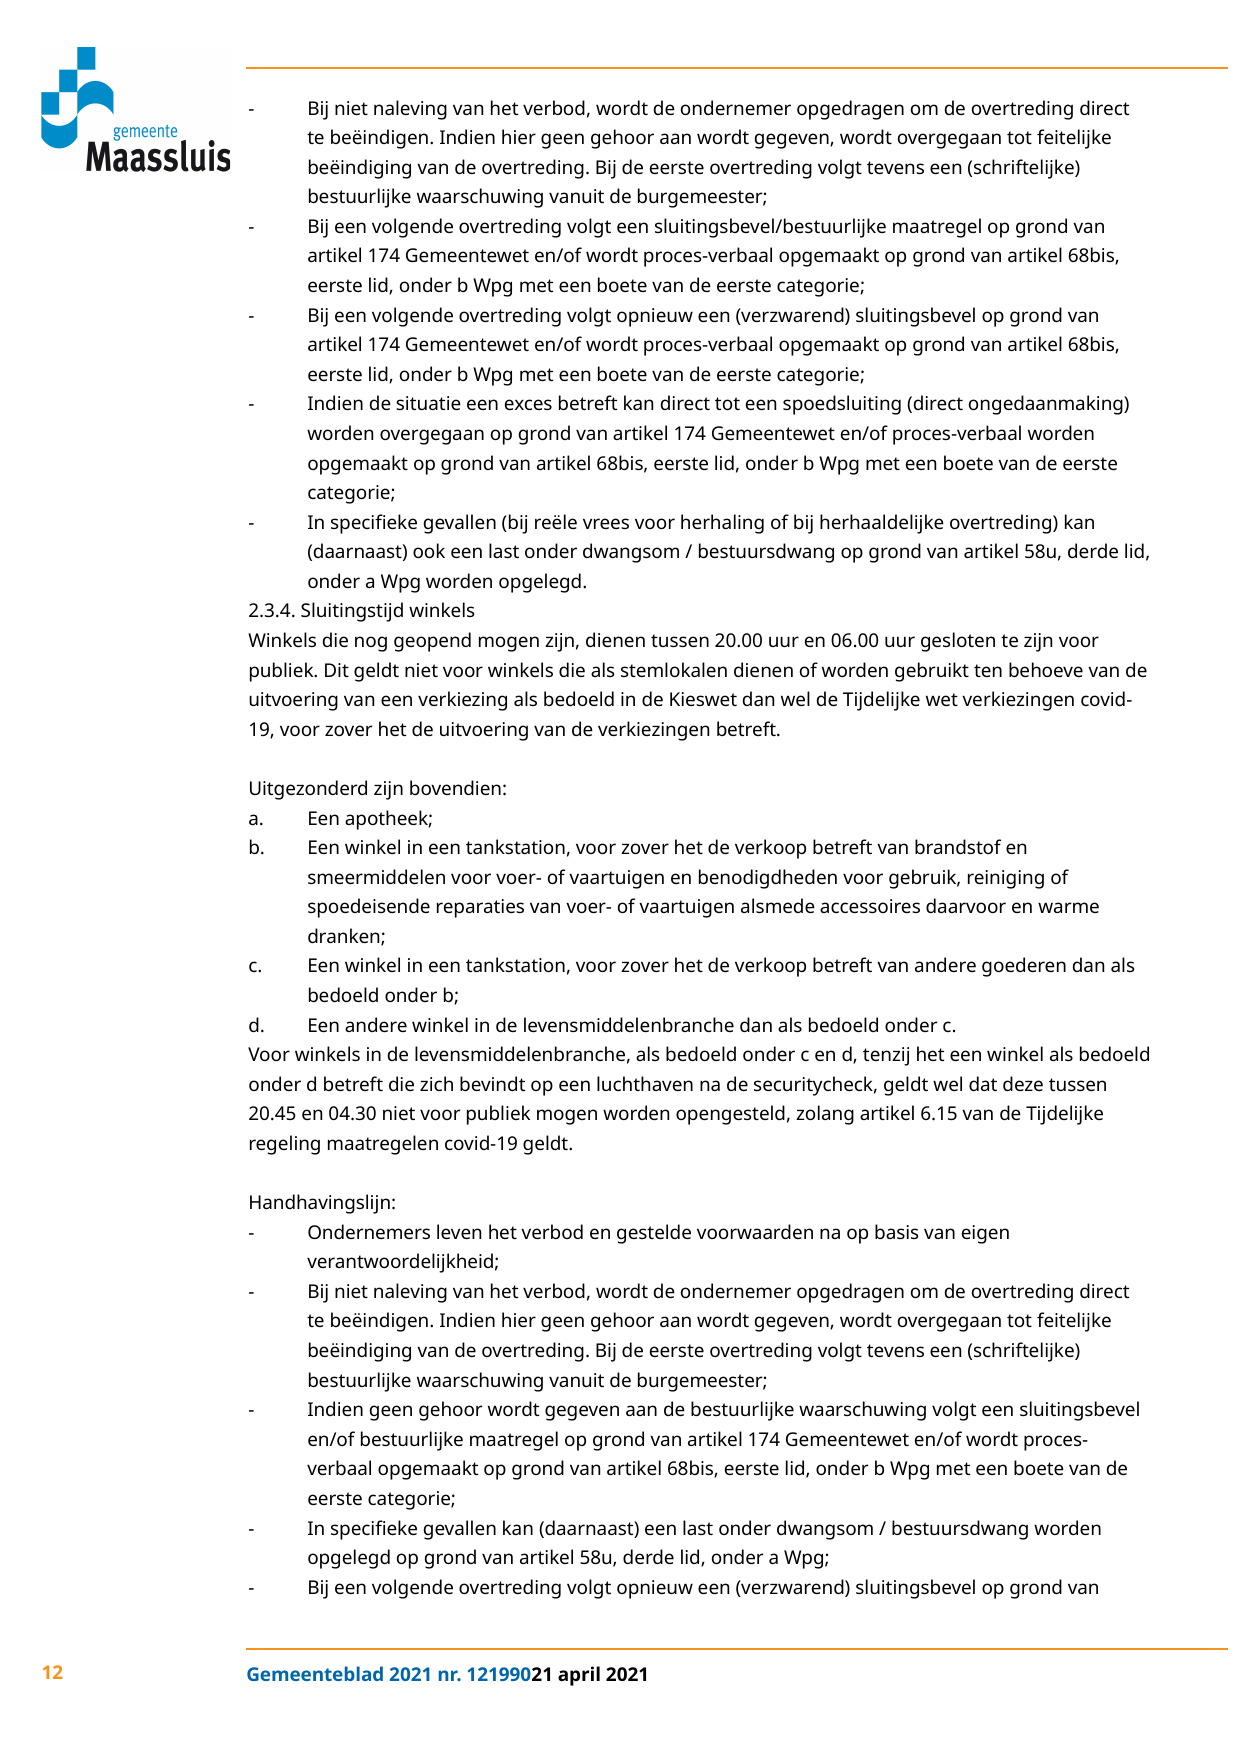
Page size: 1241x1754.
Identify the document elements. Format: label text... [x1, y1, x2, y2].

list Ondernemers leven het verbod en gestelde voorwaarden na op basis van eigen verantwoordelijkheid; [248, 1219, 1152, 1274]
list Bij een volgende overtreding volgt opnieuw een (verzwarend) sluitingsbevel op grond van artikel 174 Gemeentewet en/of wordt proces-verbaal opgemaakt op grond van artikel 68bis, eerste lid, onder b Wpg met een boete van de eerste categorie; [248, 302, 1152, 387]
list Bij een volgende overtreding volgt een sluitingsbevel/bestuurlijke maatregel op grond van artikel 174 Gemeentewet en/of wordt proces-verbaal opgemaakt op grond van artikel 68bis, eerste lid, onder b Wpg met een boete van de eerste categorie; [248, 213, 1152, 298]
picture [41, 47, 231, 172]
list Bij niet naleving van het verbod, wordt de ondernemer opgedragen om de overtreding direct te beëindigen. Indien hier geen gehoor aan wordt gegeven, wordt overgegaan tot feitelijke beëindiging van de overtreding. Bij de eerste overtreding volgt tevens een (schriftelijke) bestuurlijke waarschuwing vanuit de burgemeester; [248, 1278, 1152, 1393]
list In specifieke gevallen kan (daarnaast) een last onder dwangsom / bestuursdwang worden opgelegd op grond van artikel 58u, derde lid, onder a Wpg; [248, 1515, 1152, 1570]
text Handhavingslijn: [248, 1189, 1152, 1215]
list In specifieke gevallen (bij reële vrees voor herhaling of bij herhaaldelijke overtreding) kan (daarnaast) ook een last onder dwangsom / bestuursdwang op grond van artikel 58u, derde lid, onder a Wpg worden opgelegd. [248, 509, 1152, 594]
text Winkels die nog geopend mogen zijn, dienen tussen 20.00 uur en 06.00 uur gesloten te zijn voor publiek. Dit geldt niet voor winkels die als stemlokalen dienen of worden gebruikt ten behoeve van de uitvoering van een verkiezing als bedoeld in de Kieswet dan wel de Tijdelijke wet verkiezingen covid-19, voor zover het de uitvoering van de verkiezingen betreft. [248, 627, 1152, 742]
list Een apotheek; [248, 805, 1152, 831]
list Indien de situatie een exces betreft kan direct tot een spoedsluiting (direct ongedaanmaking) worden overgegaan op grond van artikel 174 Gemeentewet en/of proces-verbaal worden opgemaakt op grond van artikel 68bis, eerste lid, onder b Wpg met een boete van de eerste categorie; [248, 391, 1152, 505]
text Uitgezonderd zijn bovendien: [248, 775, 1152, 801]
list Bij niet naleving van het verbod, wordt de ondernemer opgedragen om de overtreding direct te beëindigen. Indien hier geen gehoor aan wordt gegeven, wordt overgegaan tot feitelijke beëindiging van de overtreding. Bij de eerste overtreding volgt tevens een (schriftelijke) bestuurlijke waarschuwing vanuit de burgemeester; [248, 95, 1152, 209]
list Een winkel in een tankstation, voor zover het de verkoop betreft van andere goederen dan als bedoeld onder b; [248, 953, 1152, 1008]
text Voor winkels in de levensmiddelenbranche, als bedoeld onder c en d, tenzij het een winkel als bedoeld onder d betreft die zich bevindt op een luchthaven na de securitycheck, geldt wel dat deze tussen 20.45 en 04.30 niet voor publiek mogen worden opengesteld, zolang artikel 6.15 van de Tijdelijke regeling maatregelen covid-19 geldt. [248, 1041, 1152, 1156]
picture [41, 47, 77, 92]
list Een winkel in een tankstation, voor zover het de verkoop betreft van brandstof en smeermiddelen voor voer- of vaartuigen en benodigdheden voor gebruik, reiniging of spoedeisende reparaties van voer- of vaartuigen alsmede accessoires daarvoor en warme dranken; [248, 834, 1152, 949]
list Indien geen gehoor wordt gegeven aan de bestuurlijke waarschuwing volgt een sluitingsbevel en/of bestuurlijke maatregel op grond van artikel 174 Gemeentewet en/of wordt proces-verbaal opgemaakt op grond van artikel 68bis, eerste lid, onder b Wpg met een boete van de eerste categorie; [248, 1396, 1152, 1511]
list Bij een volgende overtreding volgt opnieuw een (verzwarend) sluitingsbevel op grond van [248, 1574, 1152, 1600]
list Een andere winkel in de levensmiddelenbranche dan als bedoeld onder c. [248, 1012, 1152, 1038]
text 2.3.4. Sluitingstijd winkels [248, 598, 1152, 623]
